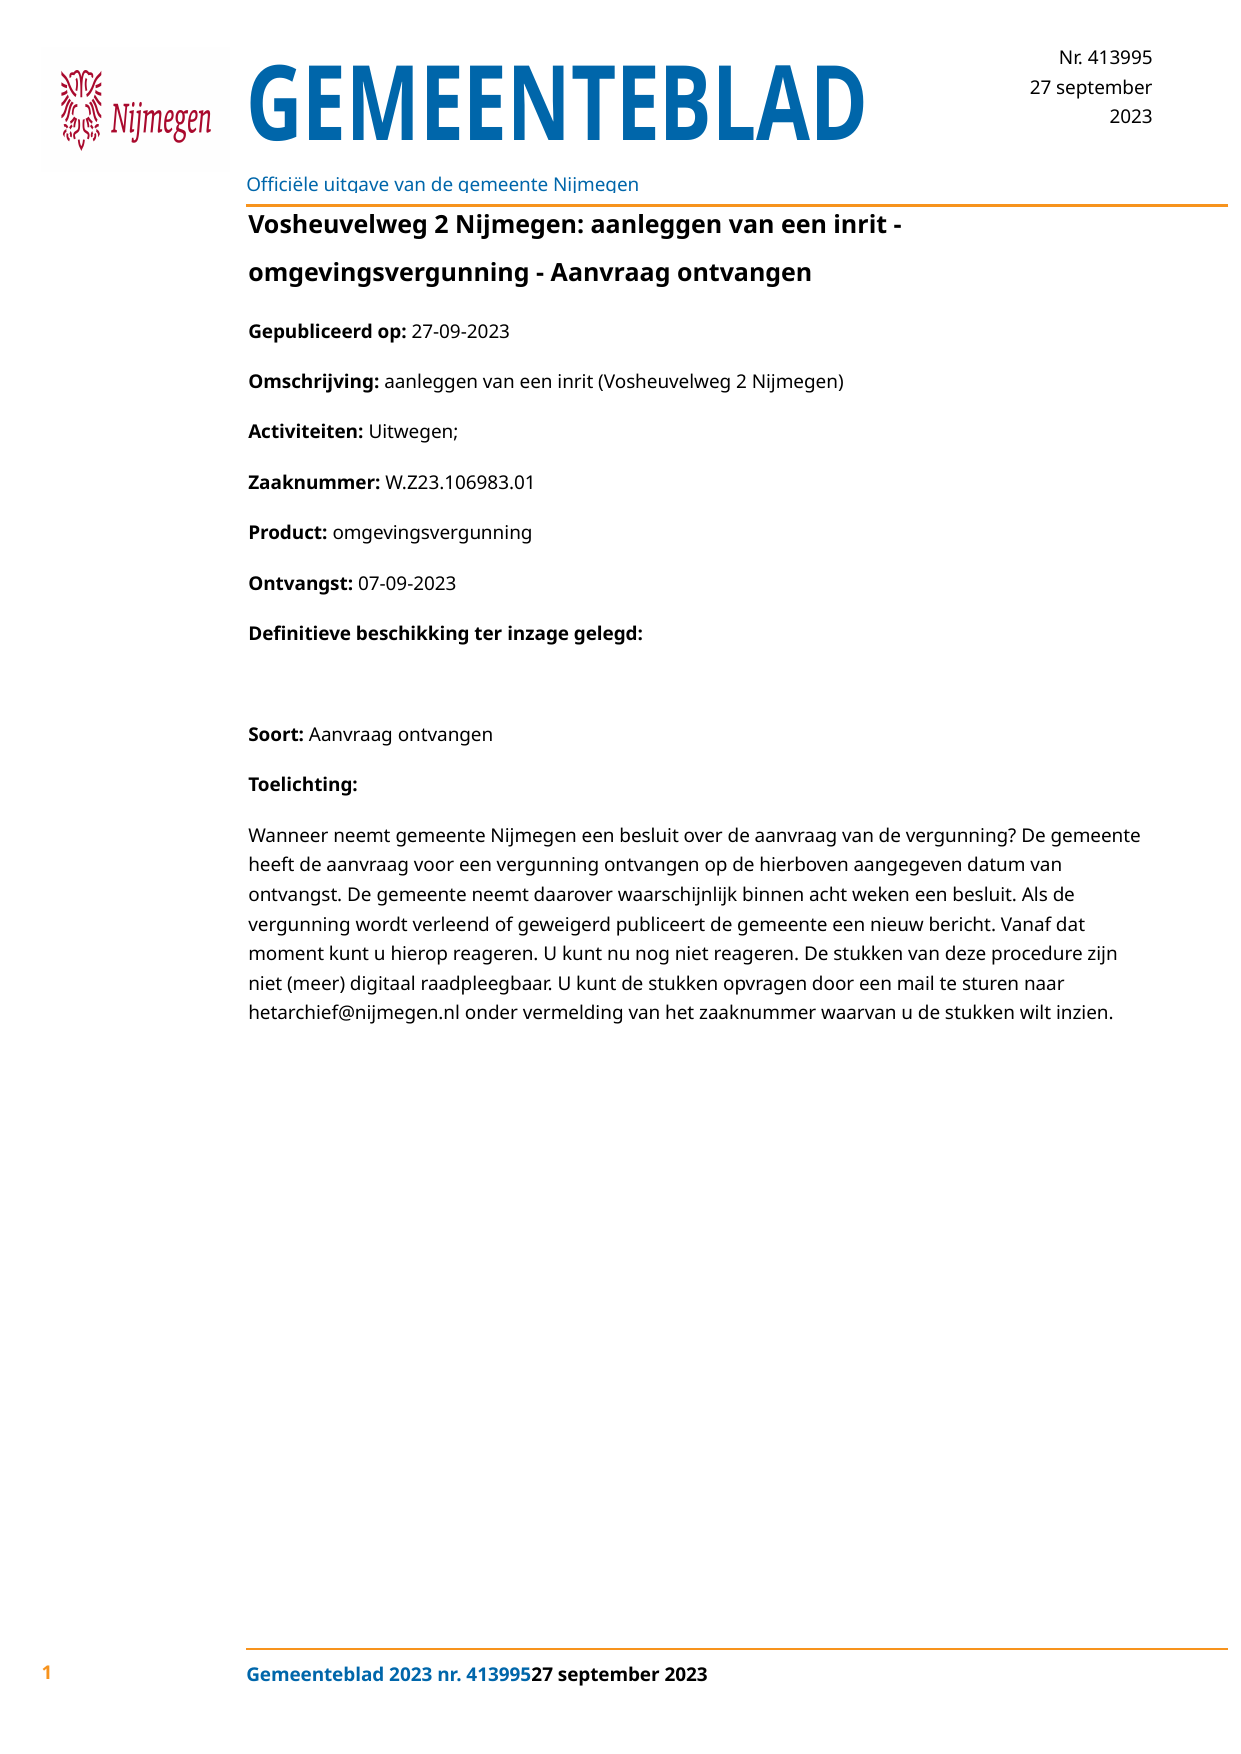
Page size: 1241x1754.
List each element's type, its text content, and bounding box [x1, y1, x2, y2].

text Vosheuvelweg 2 Nijmegen: aanleggen van een inrit - omgevingsvergunning - Aanvraag ontvangen [248, 207, 1152, 288]
text Gepubliceerd op: 27-09-2023 [248, 318, 1152, 344]
text Ontvangst: 07-09-2023 [248, 570, 1152, 596]
text Zaaknummer: W.Z23.106983.01 [248, 469, 1152, 495]
text Soort: Aanvraag ontvangen [248, 721, 1152, 747]
picture [41, 47, 231, 172]
text Activiteiten: Uitwegen; [248, 419, 1152, 444]
text Product: omgevingsvergunning [248, 519, 1152, 545]
text Toelichting: [248, 772, 1152, 797]
text Wanneer neemt gemeente Nijmegen een besluit over de aanvraag van de vergunning? De gemeente heeft de aanvraag voor een vergunning ontvangen op de hierboven aangegeven datum van ontvangst. De gemeente neemt daarover waarschijnlijk binnen acht weken een besluit. Als de vergunning wordt verleend of geweigerd publiceert de gemeente een nieuw bericht. Vanaf dat moment kunt u hierop reageren. U kunt nu nog niet reageren. De stukken van deze procedure zijn niet (meer) digitaal raadpleegbaar. U kunt de stukken opvragen door een mail te sturen naar hetarchief@nijmegen.nl onder vermelding van het zaaknummer waarvan u de stukken wilt inzien. [248, 822, 1152, 1025]
text Omschrijving: aanleggen van een inrit (Vosheuvelweg 2 Nijmegen) [248, 368, 1152, 394]
text Definitieve beschikking ter inzage gelegd: [248, 620, 1152, 646]
